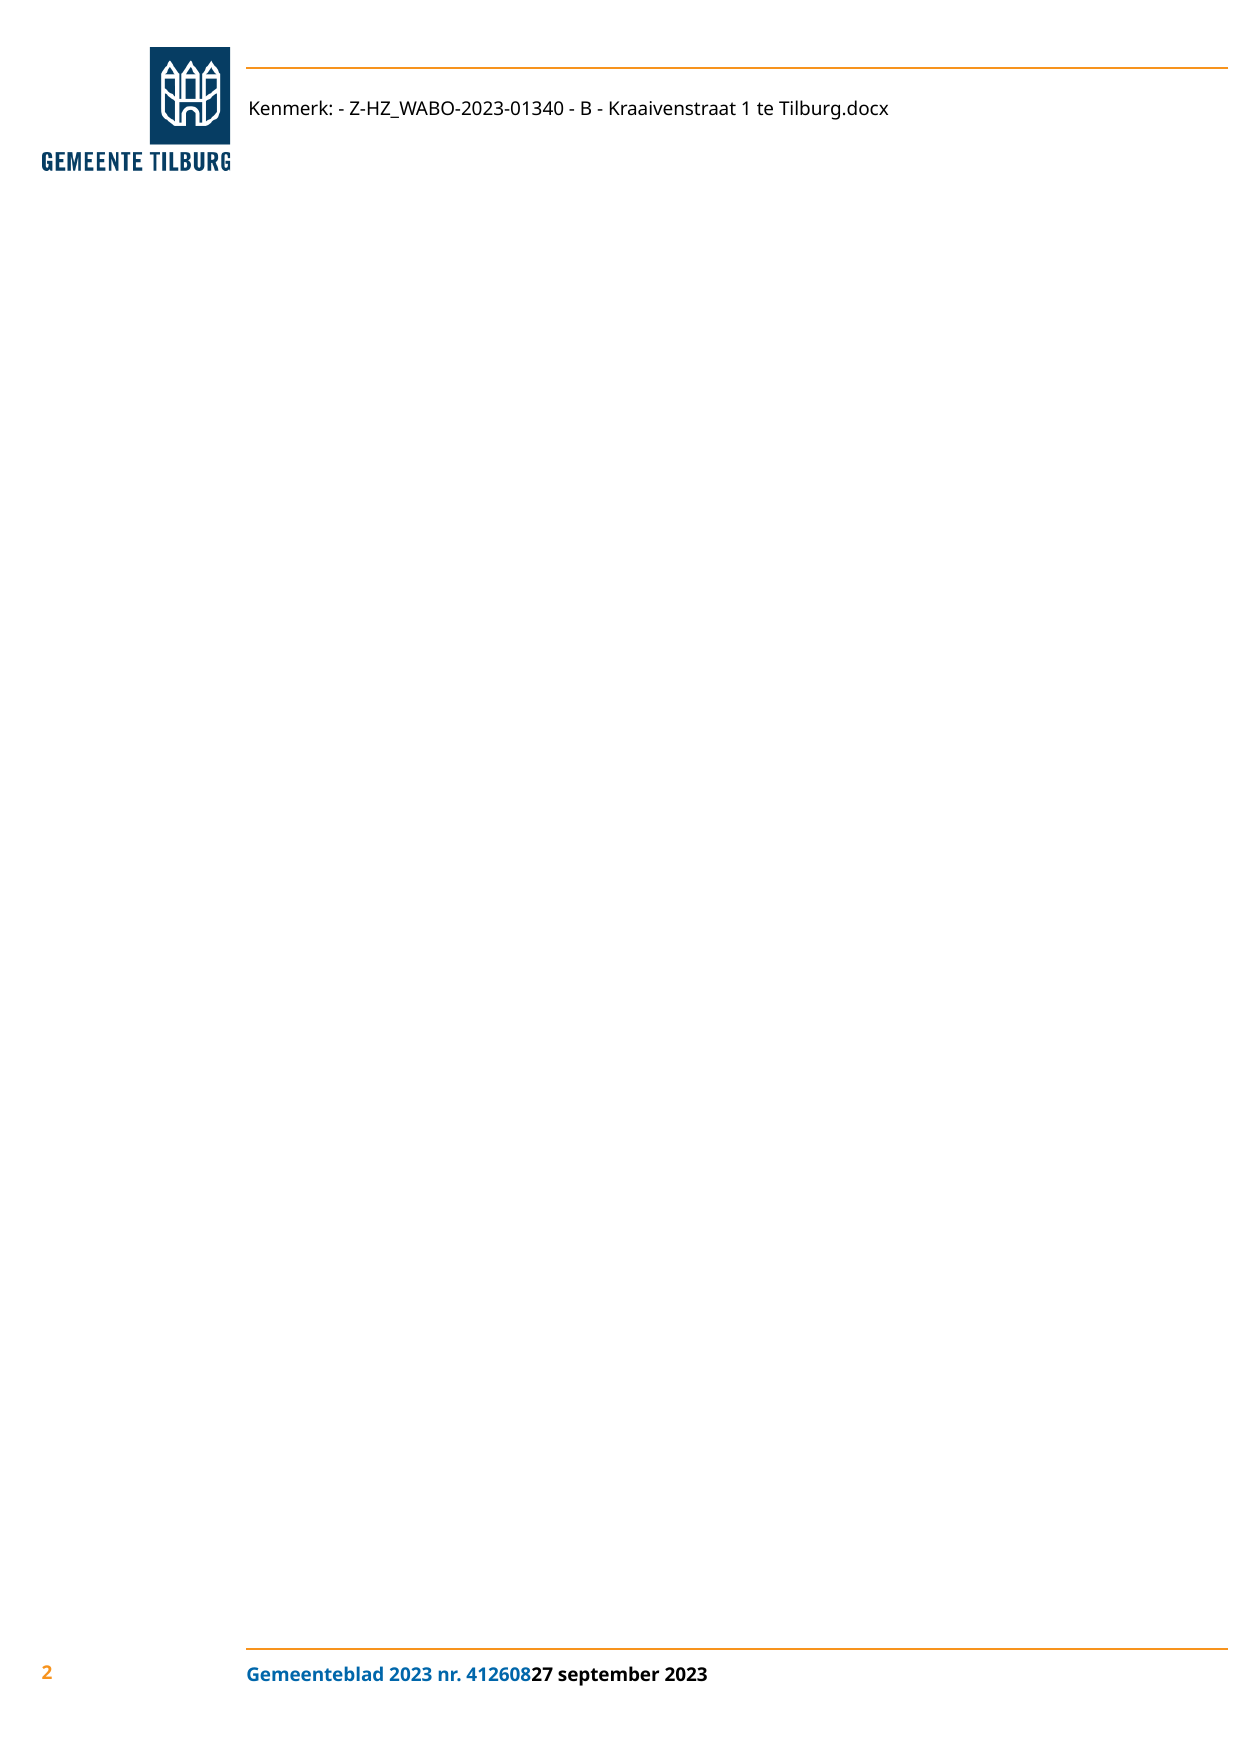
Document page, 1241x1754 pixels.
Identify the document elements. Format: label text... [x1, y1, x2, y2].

picture [41, 47, 231, 172]
text Kenmerk: - Z-HZ_WABO-2023-01340 - B - Kraaivenstraat 1 te Tilburg.docx [248, 95, 1152, 121]
